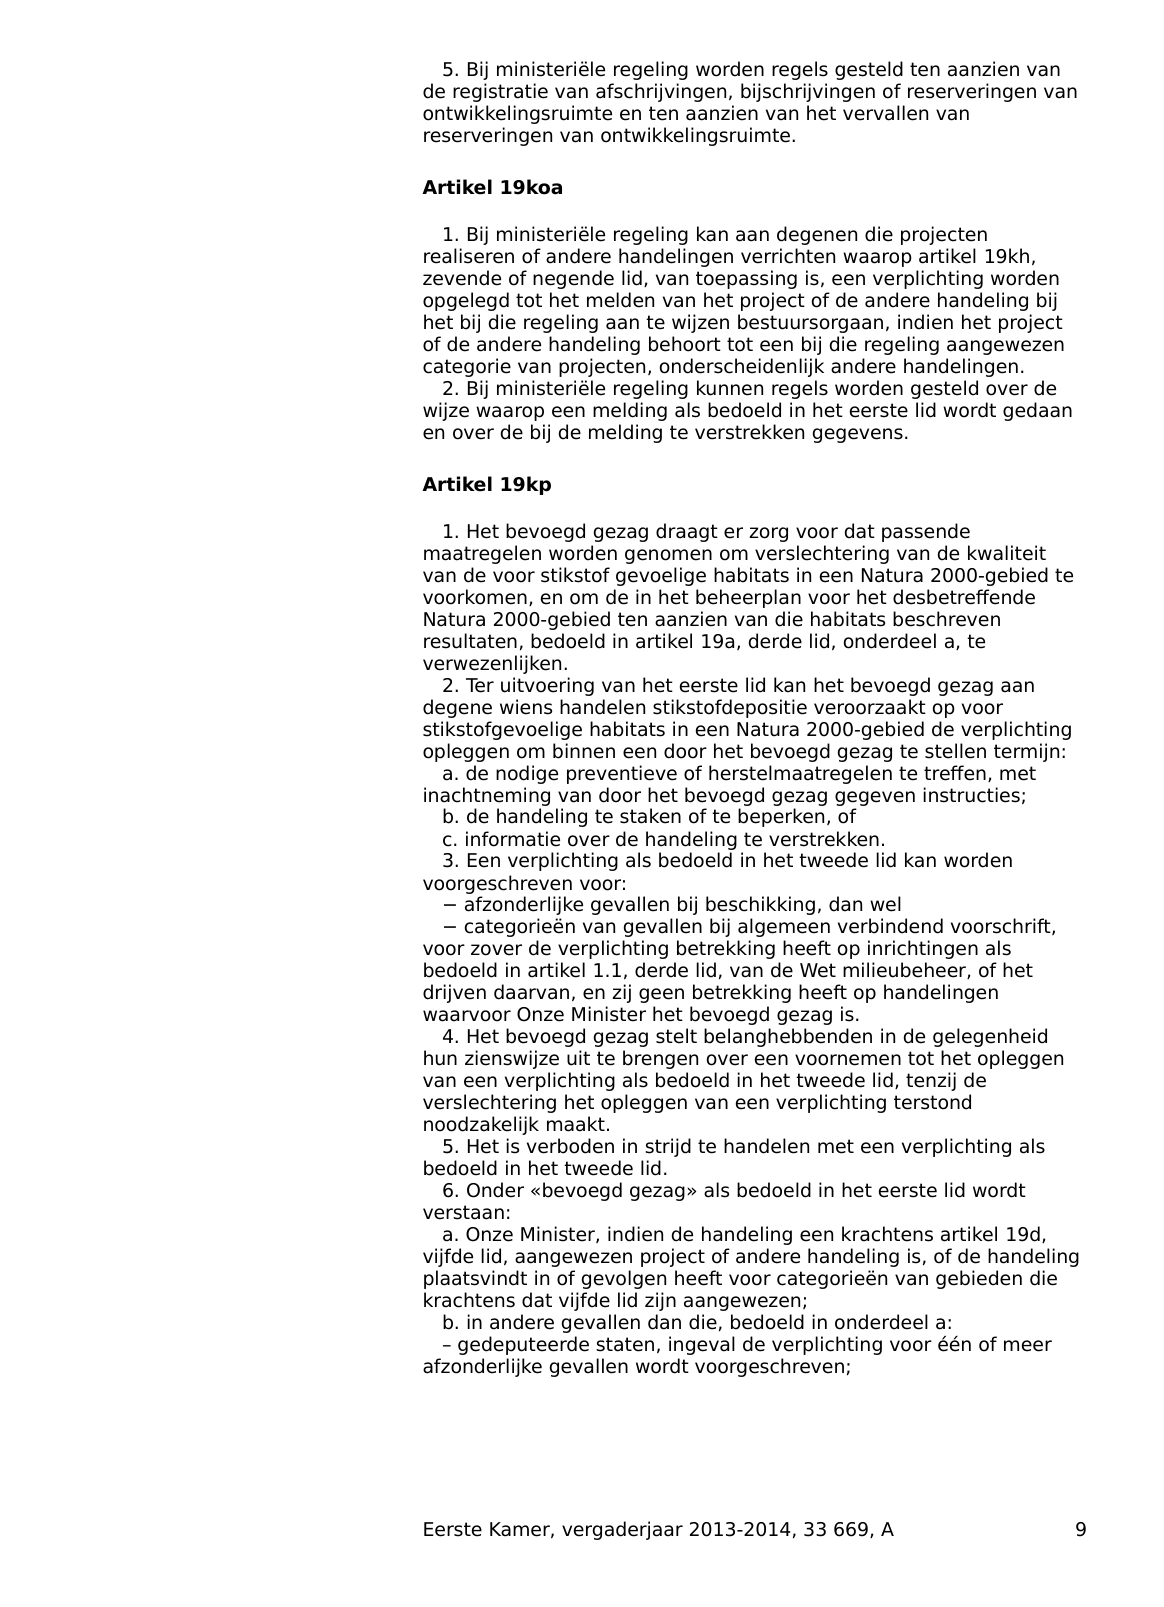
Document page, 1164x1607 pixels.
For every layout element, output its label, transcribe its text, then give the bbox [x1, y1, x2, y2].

text a. Onze Minister, indien de handeling een krachtens artikel 19d, vijfde lid, aangewezen project of andere handeling is, of de handeling plaatsvindt in of gevolgen heeft voor categorieën van gebieden die krachtens dat vijfde lid zijn aangewezen; [422, 1224, 1087, 1312]
text 6. Onder «bevoegd gezag» als bedoeld in het eerste lid wordt verstaan: [422, 1180, 1087, 1224]
text 1. Bij ministeriële regeling kan aan degenen die projecten realiseren of andere handelingen verrichten waarop artikel 19kh, zevende of negende lid, van toepassing is, een verplichting worden opgelegd tot het melden van het project of de andere handeling bij het bij die regeling aan te wijzen bestuursorgaan, indien het project of de andere handeling behoort tot een bij die regeling aangewezen categorie van projecten, onderscheidenlijk andere handelingen. [422, 224, 1087, 378]
text − afzonderlijke gevallen bij beschikking, dan wel [422, 894, 1087, 916]
text 2. Ter uitvoering van het eerste lid kan het bevoegd gezag aan degene wiens handelen stikstofdepositie veroorzaakt op voor stikstofgevoelige habitats in een Natura 2000-gebied de verplichting opleggen om binnen een door het bevoegd gezag te stellen termijn: [422, 674, 1087, 762]
subtitle Artikel 19koa [422, 177, 1087, 199]
text c. informatie over de handeling te verstrekken. [422, 828, 1087, 850]
subtitle Artikel 19kp [422, 474, 1087, 496]
text 4. Het bevoegd gezag stelt belanghebbenden in de gelegenheid hun zienswijze uit te brengen over een voornemen tot het opleggen van een verplichting als bedoeld in het tweede lid, tenzij de verslechtering het opleggen van een verplichting terstond noodzakelijk maakt. [422, 1026, 1087, 1136]
text 5. Het is verboden in strijd te handelen met een verplichting als bedoeld in het tweede lid. [422, 1136, 1087, 1180]
text − categorieën van gevallen bij algemeen verbindend voorschrift, voor zover de verplichting betrekking heeft op inrichtingen als bedoeld in artikel 1.1, derde lid, van de Wet milieubeheer, of het drijven daarvan, en zij geen betrekking heeft op handelingen waarvoor Onze Minister het bevoegd gezag is. [422, 916, 1087, 1026]
text 1. Het bevoegd gezag draagt er zorg voor dat passende maatregelen worden genomen om verslechtering van de kwaliteit van de voor stikstof gevoelige habitats in een Natura 2000-gebied te voorkomen, en om de in het beheerplan voor het desbetreffende Natura 2000-gebied ten aanzien van die habitats beschreven resultaten, bedoeld in artikel 19a, derde lid, onderdeel a, te verwezenlijken. [422, 521, 1087, 674]
text 2. Bij ministeriële regeling kunnen regels worden gesteld over de wijze waarop een melding als bedoeld in het eerste lid wordt gedaan en over de bij de melding te verstrekken gegevens. [422, 378, 1087, 444]
text b. in andere gevallen dan die, bedoeld in onderdeel a: [422, 1312, 1087, 1334]
text – gedeputeerde staten, ingeval de verplichting voor één of meer afzonderlijke gevallen wordt voorgeschreven; [422, 1334, 1087, 1378]
text 5. Bij ministeriële regeling worden regels gesteld ten aanzien van de registratie van afschrijvingen, bijschrijvingen of reserveringen van ontwikkelingsruimte en ten aanzien van het vervallen van reserveringen van ontwikkelingsruimte. [422, 59, 1087, 147]
text b. de handeling te staken of te beperken, of [422, 806, 1087, 828]
text a. de nodige preventieve of herstelmaatregelen te treffen, met inachtneming van door het bevoegd gezag gegeven instructies; [422, 762, 1087, 806]
text 3. Een verplichting als bedoeld in het tweede lid kan worden voorgeschreven voor: [422, 850, 1087, 894]
